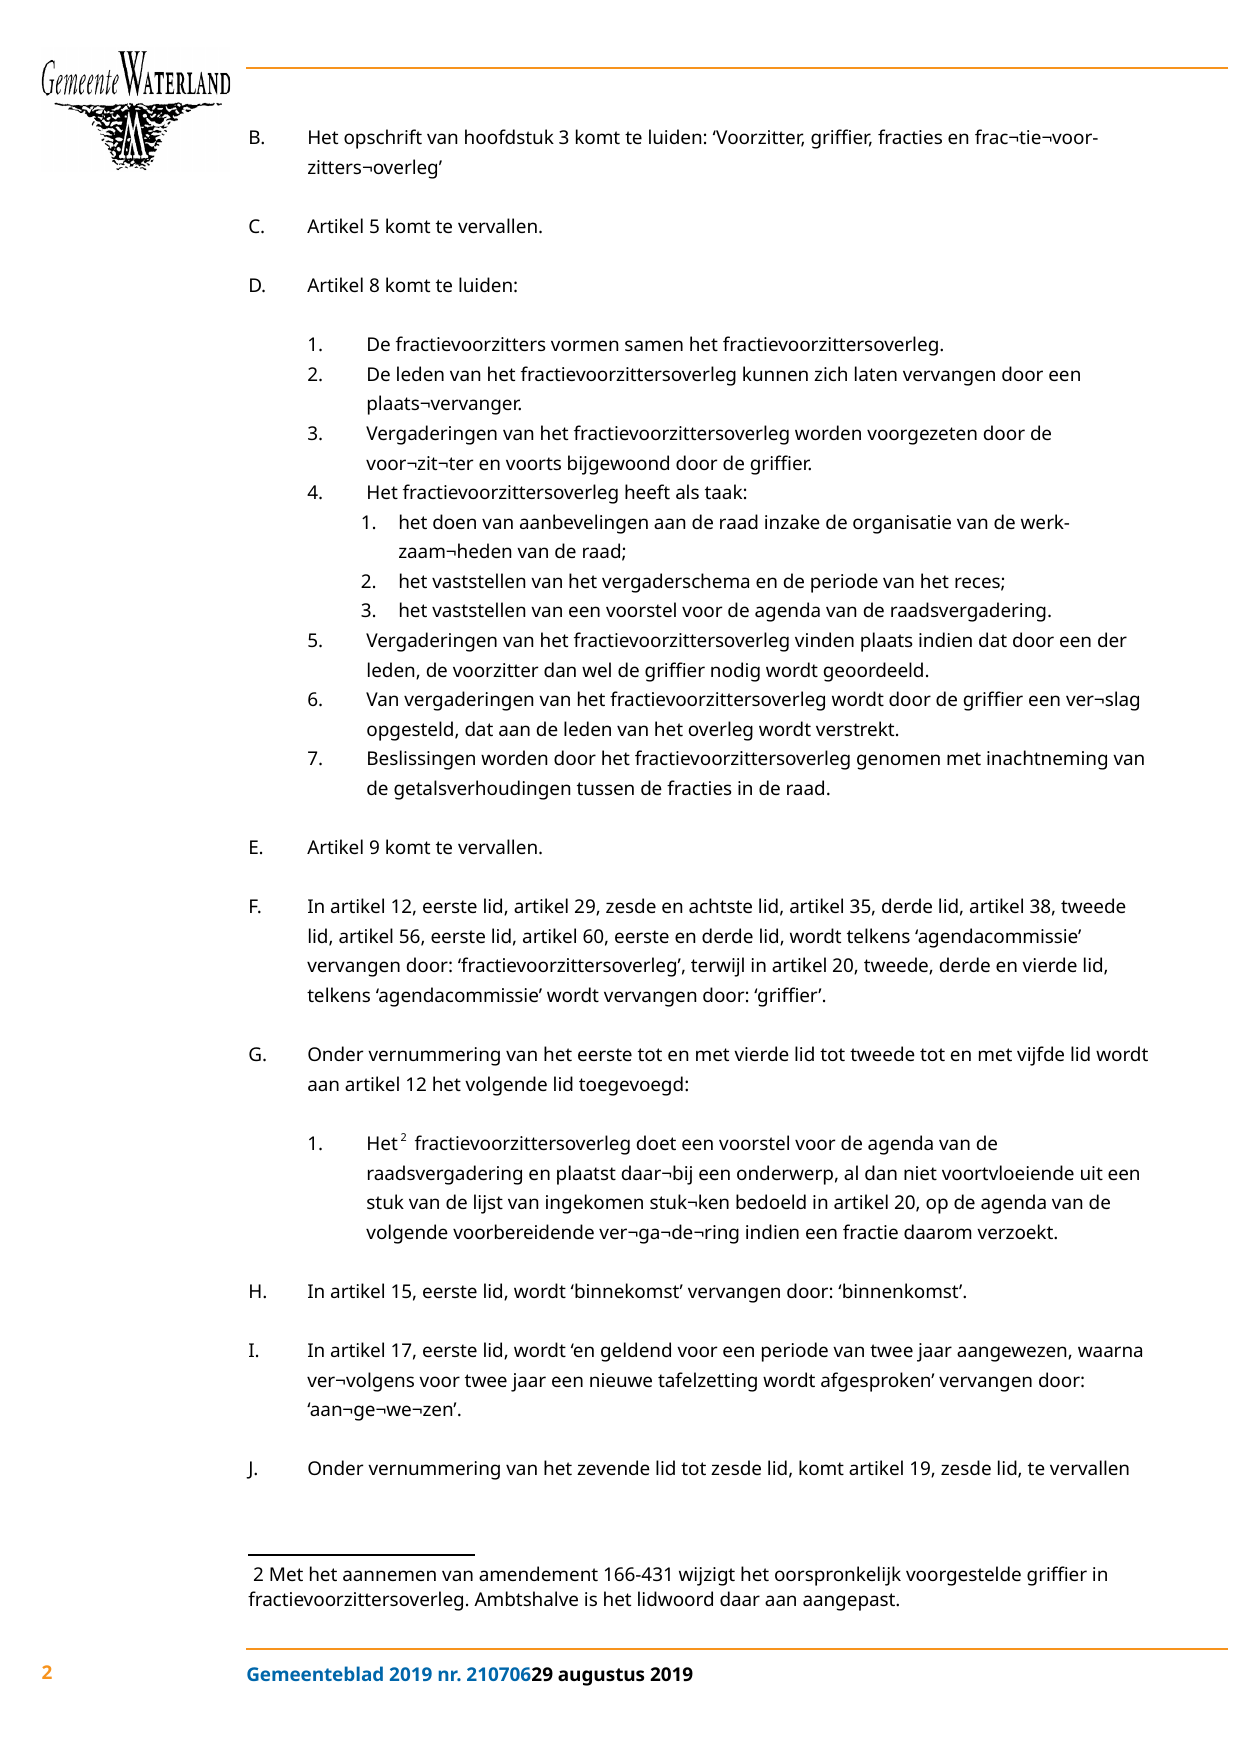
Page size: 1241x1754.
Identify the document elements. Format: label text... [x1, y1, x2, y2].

list Onder vernummering van het eerste tot en met vierde lid tot tweede tot en met vijfde lid wordt aan artikel 12 het volgende lid toegevoegd: [248, 1041, 1152, 1097]
list Onder vernummering van het zevende lid tot zesde lid, komt artikel 19, zesde lid, te vervallen [248, 1456, 1152, 1481]
list Artikel 5 komt te vervallen. [248, 213, 1152, 239]
list De fractievoorzitters vormen samen het fractievoorzittersoverleg. [307, 331, 1152, 357]
list De leden van het fractievoorzittersoverleg kunnen zich laten vervangen door een plaats¬vervanger. [307, 361, 1152, 416]
list Beslissingen worden door het fractievoorzittersoverleg genomen met inachtneming van de getalsverhoudingen tussen de fracties in de raad. [307, 746, 1152, 801]
picture [41, 47, 231, 172]
list Het opschrift van hoofdstuk 3 komt te luiden: ‘Voorzitter, griffier, fracties en frac¬tie¬voor-zitters¬overleg’ [248, 124, 1152, 180]
list Vergaderingen van het fractievoorzittersoverleg worden voorgezeten door de voor¬zit¬ter en voorts bijgewoond door de griffier. [307, 420, 1152, 476]
list het vaststellen van een voorstel voor de agenda van de raadsvergadering. [361, 598, 1152, 623]
list Van vergaderingen van het fractievoorzittersoverleg wordt door de griffier een ver¬slag opgesteld, dat aan de leden van het overleg wordt verstrekt. [307, 686, 1152, 742]
list Artikel 8 komt te luiden: [248, 272, 1152, 298]
list het vaststellen van het vergaderschema en de periode van het reces; [361, 568, 1152, 594]
list In artikel 15, eerste lid, wordt ‘binnekomst’ vervangen door: ‘binnenkomst’. [248, 1278, 1152, 1304]
list In artikel 12, eerste lid, artikel 29, zesde en achtste lid, artikel 35, derde lid, artikel 38, tweede lid, artikel 56, eerste lid, artikel 60, eerste en derde lid, wordt telkens ‘agendacommissie’ vervangen door: ‘fractievoorzittersoverleg’, terwijl in artikel 20, tweede, derde en vierde lid, telkens ‘agendacommissie’ wordt vervangen door: ‘griffier’. [248, 893, 1152, 1008]
list Artikel 9 komt te vervallen. [248, 834, 1152, 860]
list Met het aannemen van amendement 166-431 wijzigt het oorspronkelijk voorgestelde griffier in fractievoorzittersoverleg. Ambtshalve is het lidwoord daar aan aangepast. [248, 1561, 1152, 1612]
list Het fractievoorzittersoverleg heeft als taak: [307, 479, 1152, 505]
list Het fractievoorzittersoverleg doet een voorstel voor de agenda van de raadsvergadering en plaatst daar¬bij een onderwerp, al dan niet voortvloeiende uit een stuk van de lijst van ingekomen stuk¬ken bedoeld in artikel 20, op de agenda van de volgende voorbereidende ver¬ga¬de¬ring indien een fractie daarom verzoekt. [307, 1130, 1152, 1245]
list het doen van aanbevelingen aan de raad inzake de organisatie van de werk-zaam¬heden van de raad; [361, 509, 1152, 564]
list In artikel 17, eerste lid, wordt ‘en geldend voor een periode van twee jaar aangewezen, waarna ver¬volgens voor twee jaar een nieuwe tafelzetting wordt afgesproken’ vervangen door: ‘aan¬ge¬we¬zen’. [248, 1337, 1152, 1422]
list Vergaderingen van het fractievoorzittersoverleg vinden plaats indien dat door een der leden, de voorzitter dan wel de griffier nodig wordt geoordeeld. [307, 627, 1152, 683]
